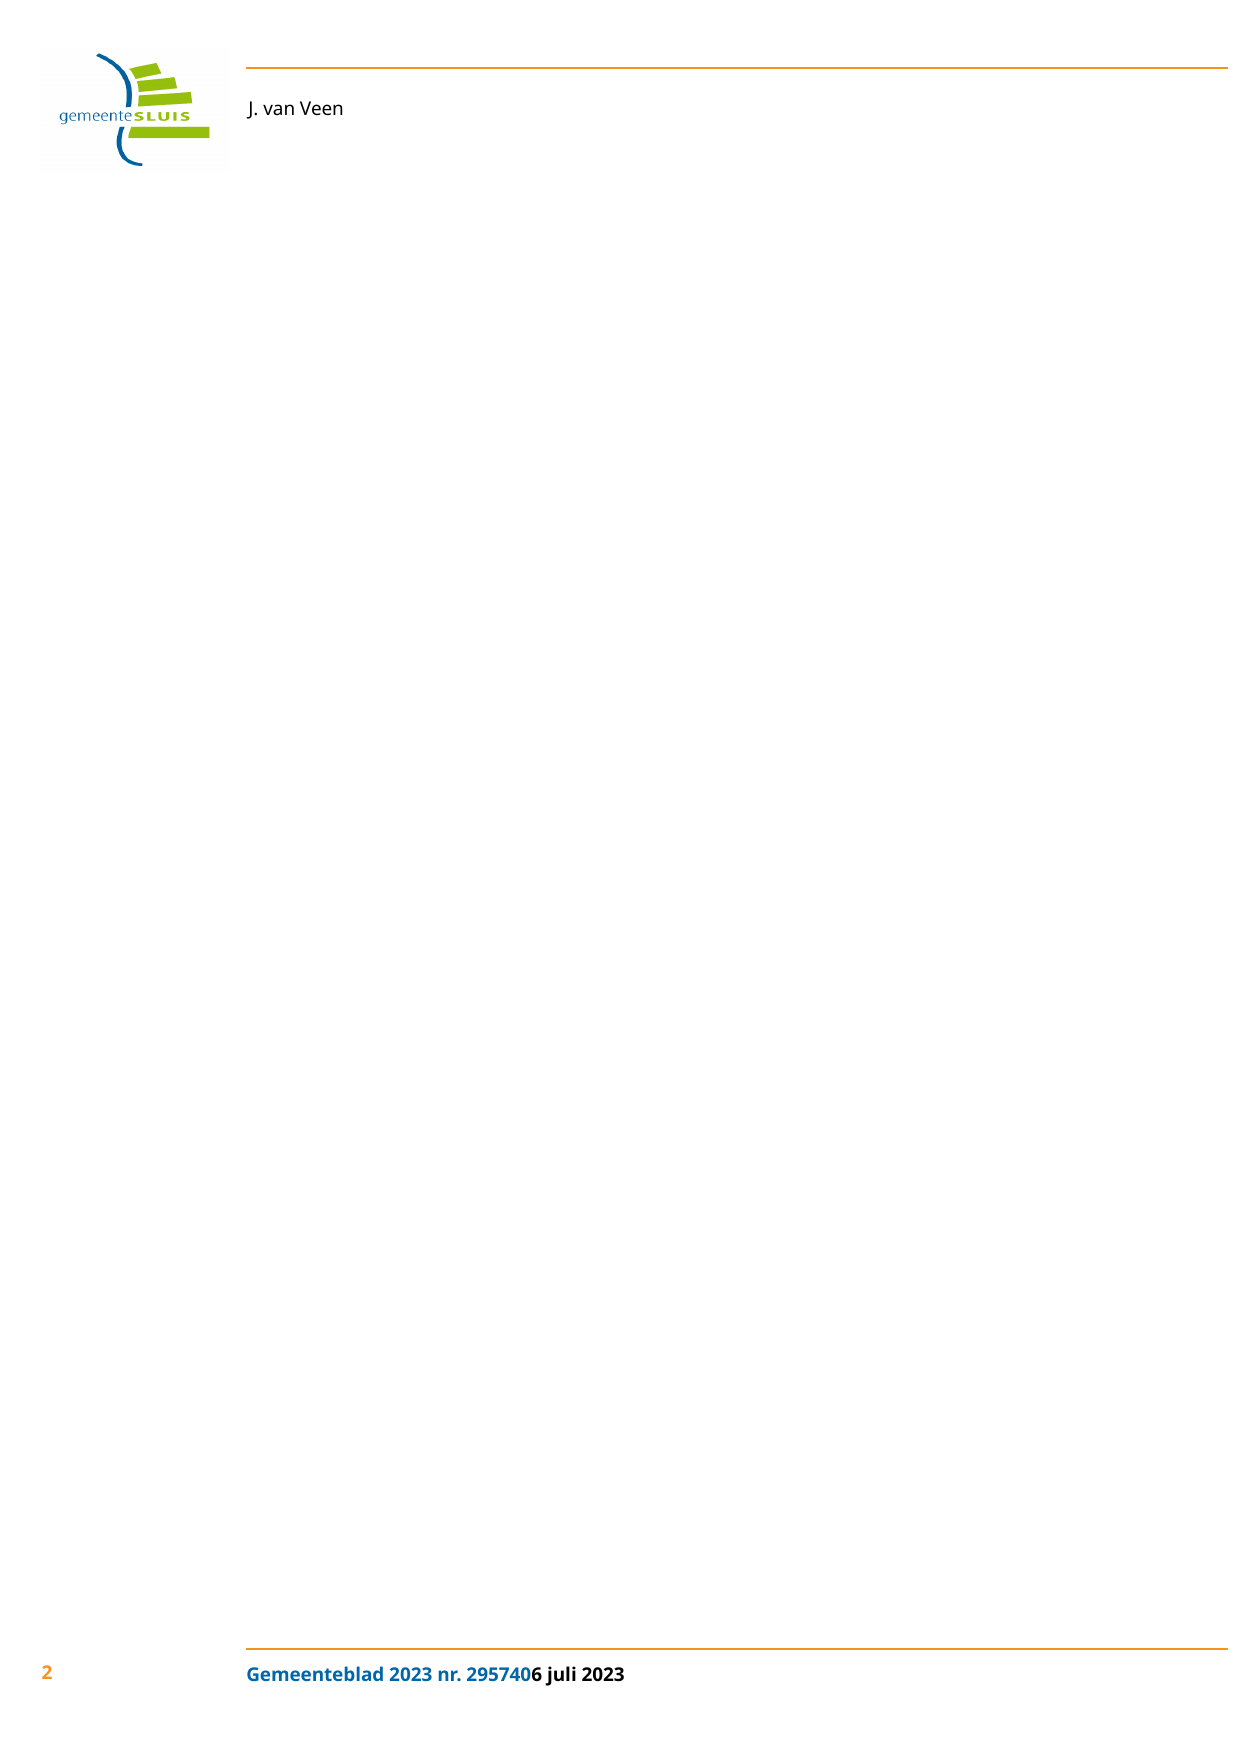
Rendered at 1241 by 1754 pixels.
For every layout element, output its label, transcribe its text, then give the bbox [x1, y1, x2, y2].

text J. van Veen [248, 95, 1152, 121]
picture [41, 47, 231, 172]
